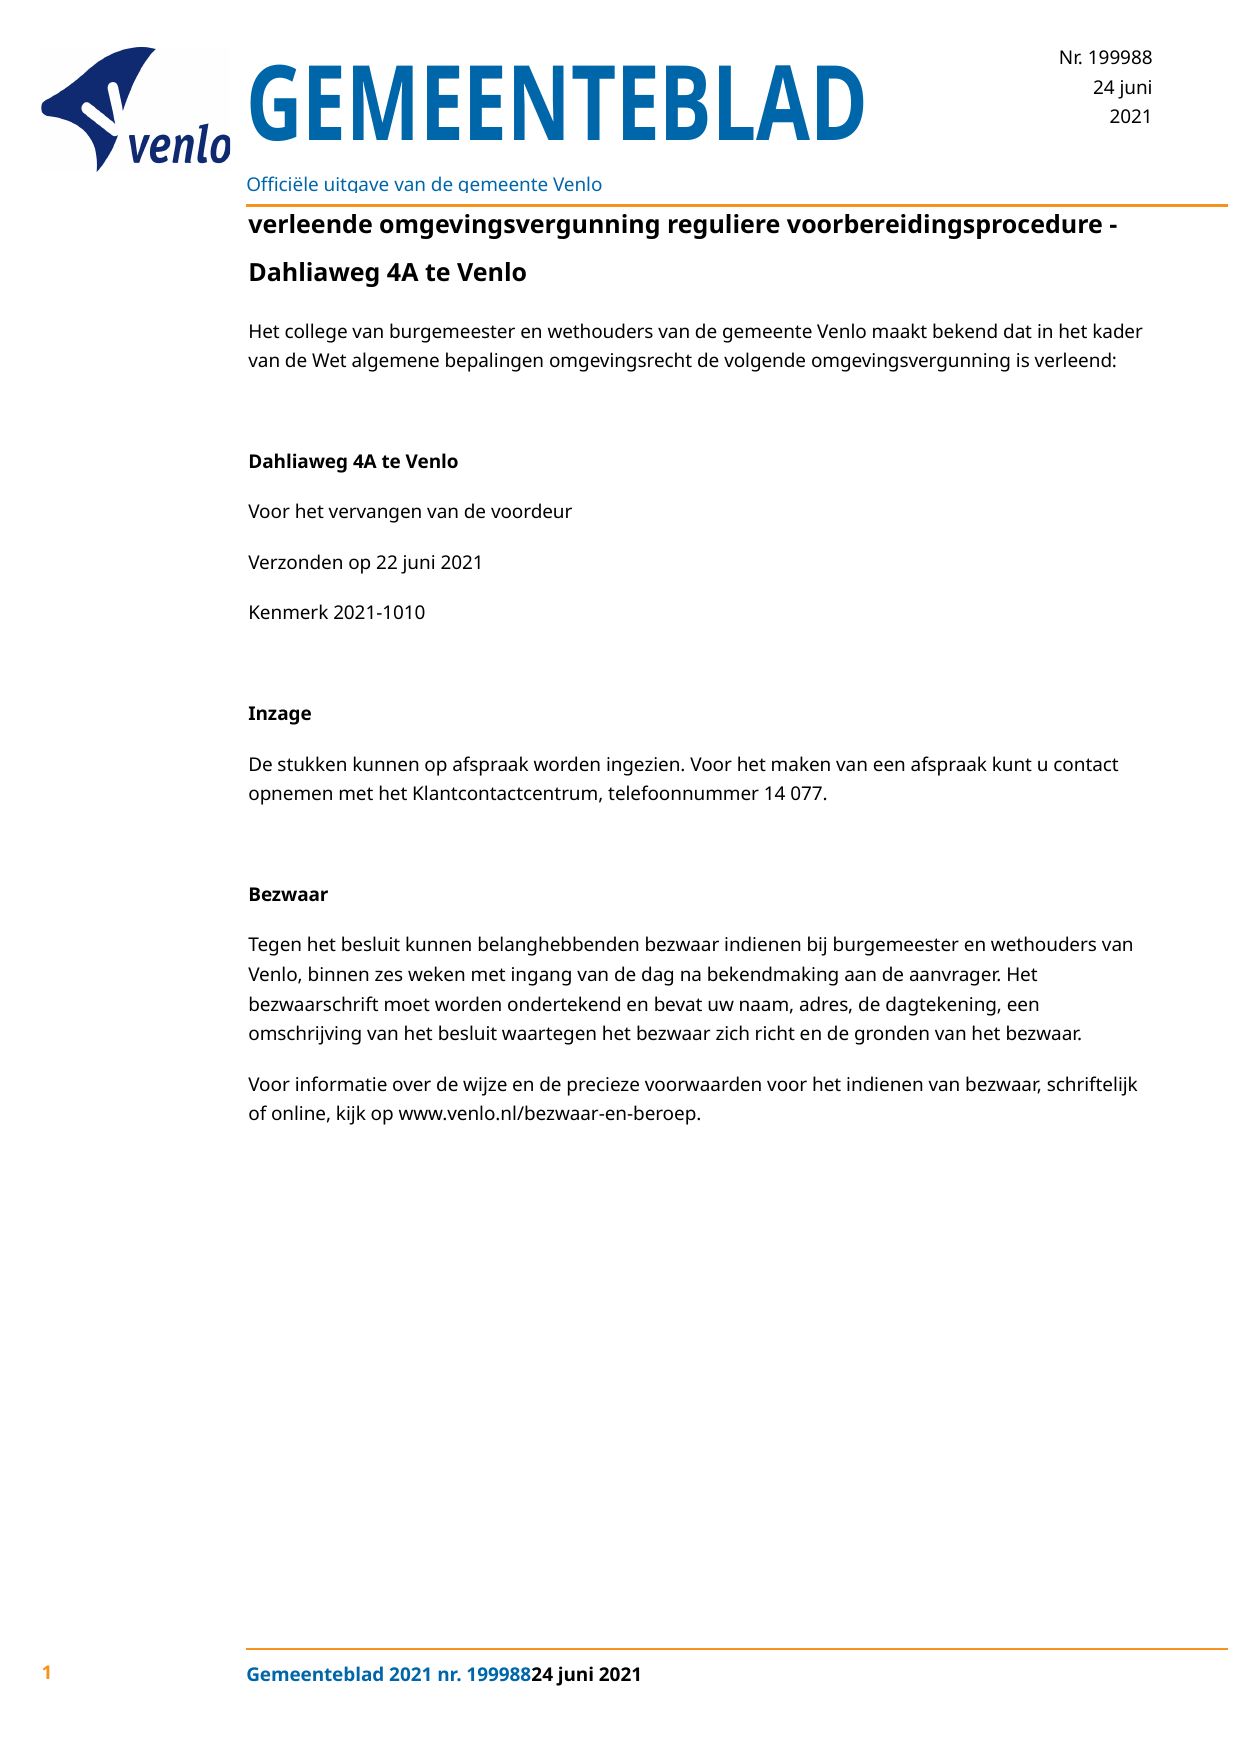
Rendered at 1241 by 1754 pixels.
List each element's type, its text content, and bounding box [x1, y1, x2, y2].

text verleende omgevingsvergunning reguliere voorbereidingsprocedure - Dahliaweg 4A te Venlo [248, 207, 1152, 288]
text De stukken kunnen op afspraak worden ingezien. Voor het maken van een afspraak kunt u contact opnemen met het Klantcontactcentrum, telefoonnummer 14 077. [248, 751, 1152, 806]
text Tegen het besluit kunnen belanghebbenden bezwaar indienen bij burgemeester en wethouders van Venlo, binnen zes weken met ingang van de dag na bekendmaking aan de aanvrager. Het bezwaarschrift moet worden ondertekend en bevat uw naam, adres, de dagtekening, een omschrijving van het besluit waartegen het bezwaar zich richt en de gronden van het bezwaar. [248, 932, 1152, 1046]
text Voor informatie over de wijze en de precieze voorwaarden voor het indienen van bezwaar, schriftelijk of online, kijk op www.venlo.nl/bezwaar-en-beroep. [248, 1071, 1152, 1126]
text Inzage [248, 700, 1152, 726]
text Het college van burgemeester en wethouders van de gemeente Venlo maakt bekend dat in het kader van de Wet algemene bepalingen omgevingsrecht de volgende omgevingsvergunning is verleend: [248, 318, 1152, 373]
text Dahliaweg 4A te Venlo [248, 448, 1152, 474]
text Verzonden op 22 juni 2021 [248, 549, 1152, 575]
text Voor het vervangen van de voordeur [248, 499, 1152, 524]
picture [41, 47, 231, 172]
text Kenmerk 2021-1010 [248, 599, 1152, 625]
text Bezwaar [248, 881, 1152, 907]
